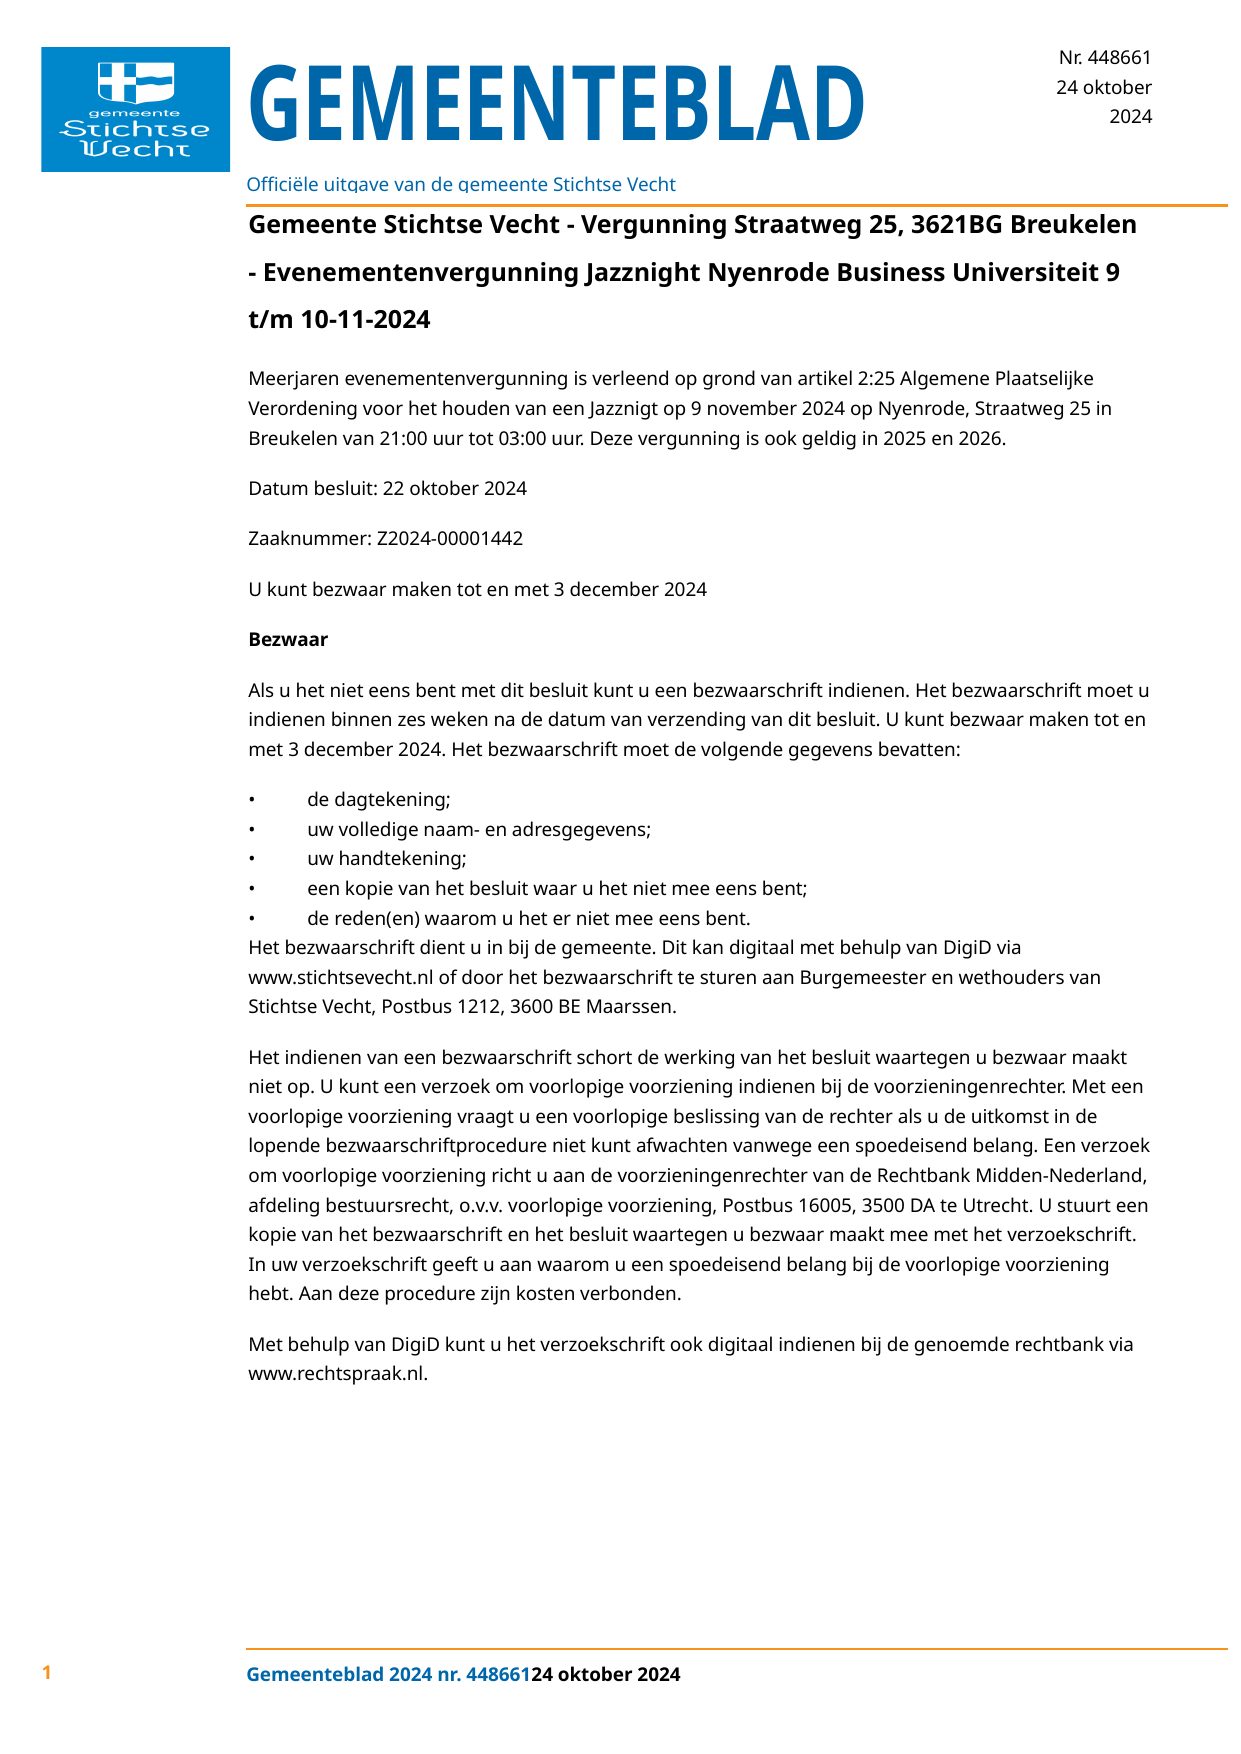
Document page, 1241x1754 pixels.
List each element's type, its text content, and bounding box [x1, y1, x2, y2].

text Het indienen van een bezwaarschrift schort de werking van het besluit waartegen u bezwaar maakt niet op. U kunt een verzoek om voorlopige voorziening indienen bij de voorzieningenrechter. Met een voorlopige voorziening vraagt u een voorlopige beslissing van de rechter als u de uitkomst in de lopende bezwaarschriftprocedure niet kunt afwachten vanwege een spoedeisend belang. Een verzoek om voorlopige voorziening richt u aan de voorzieningenrechter van de Rechtbank Midden-Nederland, afdeling bestuursrecht, o.v.v. voorlopige voorziening, Postbus 16005, 3500 DA te Utrecht. U stuurt een kopie van het bezwaarschrift en het besluit waartegen u bezwaar maakt mee met het verzoekschrift. In uw verzoekschrift geeft u aan waarom u een spoedeisend belang bij de voorlopige voorziening hebt. Aan deze procedure zijn kosten verbonden. [248, 1044, 1152, 1306]
picture [99, 63, 135, 101]
text U kunt bezwaar maken tot en met 3 december 2024 [248, 576, 1152, 602]
text Het bezwaarschrift dient u in bij de gemeente. Dit kan digitaal met behulp van DigiD via www.stichtsevecht.nl of door het bezwaarschrift te sturen aan Burgemeester en wethouders van Stichtse Vecht, Postbus 1212, 3600 BE Maarssen. [248, 934, 1152, 1019]
text Met behulp van DigiD kunt u het verzoekschrift ook digitaal indienen bij de genoemde rechtbank via www.rechtspraak.nl. [248, 1331, 1152, 1386]
list een kopie van het besluit waar u het niet mee eens bent; [248, 875, 1152, 901]
text Bezwaar [248, 626, 1152, 652]
list de dagtekening; [248, 786, 1152, 812]
list uw volledige naam- en adresgegevens; [248, 816, 1152, 842]
text Zaaknummer: Z2024-00001442 [248, 526, 1152, 551]
text Gemeente Stichtse Vecht - Vergunning Straatweg 25, 3621BG Breukelen - Evenementenvergunning Jazznight Nyenrode Business Universiteit 9 t/m 10-11-2024 [248, 207, 1152, 336]
text Meerjaren evenementenvergunning is verleend op grond van artikel 2:25 Algemene Plaatselijke Verordening voor het houden van een Jazznigt op 9 november 2024 op Nyenrode, Straatweg 25 in Breukelen van 21:00 uur tot 03:00 uur. Deze vergunning is ook geldig in 2025 en 2026. [248, 366, 1152, 450]
list uw handtekening; [248, 846, 1152, 871]
list de reden(en) waarom u het er niet mee eens bent. [248, 905, 1152, 930]
picture [137, 63, 174, 103]
text Als u het niet eens bent met dit besluit kunt u een bezwaarschrift indienen. Het bezwaarschrift moet u indienen binnen zes weken na de datum van verzending van dit besluit. U kunt bezwaar maken tot en met 3 december 2024. Het bezwaarschrift moet de volgende gegevens bevatten: [248, 677, 1152, 762]
text Datum besluit: 22 oktober 2024 [248, 475, 1152, 501]
